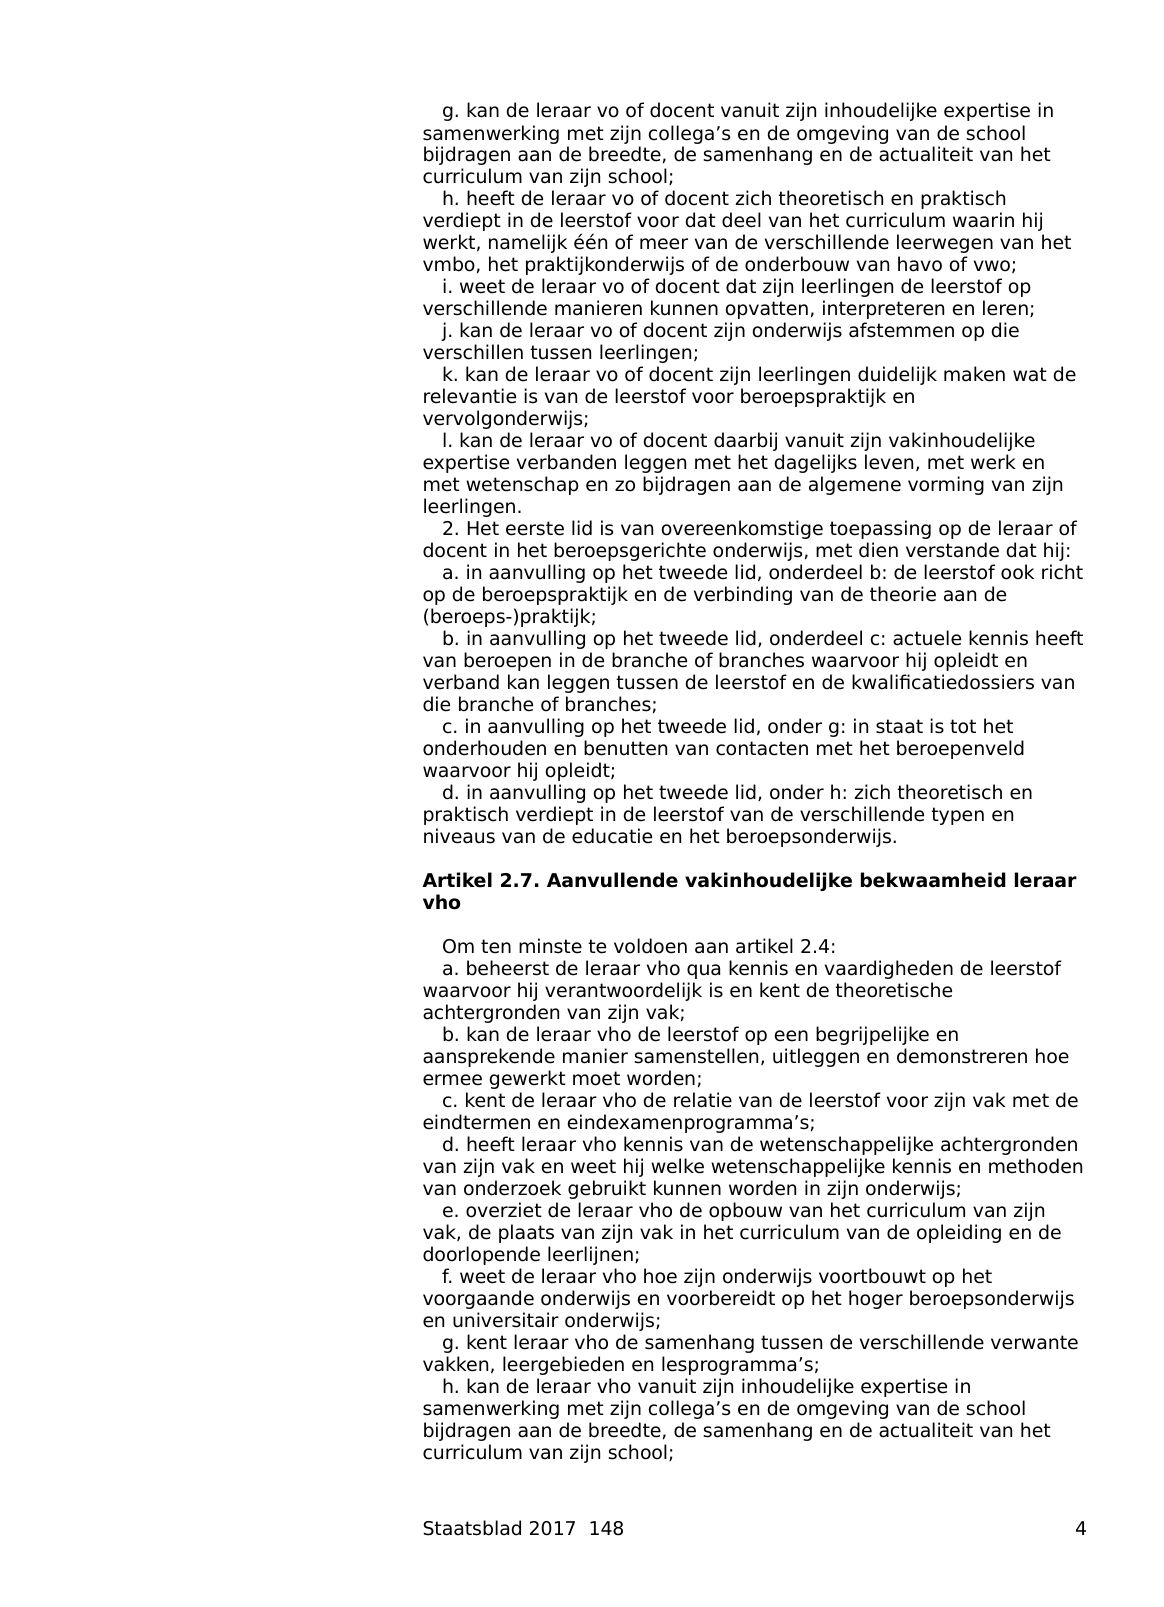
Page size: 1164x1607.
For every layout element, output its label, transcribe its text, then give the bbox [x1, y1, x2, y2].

text Om ten minste te voldoen aan artikel 2.4: [422, 936, 1087, 958]
text d. in aanvulling op het tweede lid, onder h: zich theoretisch en praktisch verdiept in de leerstof van de verschillende typen en niveaus van de educatie en het beroepsonderwijs. [422, 782, 1087, 848]
text 2. Het eerste lid is van overeenkomstige toepassing op de leraar of docent in het beroepsgerichte onderwijs, met dien verstande dat hij: [422, 518, 1087, 562]
text f. weet de leraar vho hoe zijn onderwijs voortbouwt op het voorgaande onderwijs en voorbereidt op het hoger beroepsonderwijs en universitair onderwijs; [422, 1266, 1087, 1332]
text a. in aanvulling op het tweede lid, onderdeel b: de leerstof ook richt op de beroepspraktijk en de verbinding van de theorie aan de (beroeps-)praktijk; [422, 562, 1087, 628]
text h. kan de leraar vho vanuit zijn inhoudelijke expertise in samenwerking met zijn collega’s en de omgeving van de school bijdragen aan de breedte, de samenhang en de actualiteit van het curriculum van zijn school; [422, 1376, 1087, 1463]
text e. overziet de leraar vho de opbouw van het curriculum van zijn vak, de plaats van zijn vak in het curriculum van de opleiding en de doorlopende leerlijnen; [422, 1200, 1087, 1266]
text k. kan de leraar vo of docent zijn leerlingen duidelijk maken wat de relevantie is van de leerstof voor beroepspraktijk en vervolgonderwijs; [422, 364, 1087, 430]
text a. beheerst de leraar vho qua kennis en vaardigheden de leerstof waarvoor hij verantwoordelijk is en kent de theoretische achtergronden van zijn vak; [422, 958, 1087, 1024]
text i. weet de leraar vo of docent dat zijn leerlingen de leerstof op verschillende manieren kunnen opvatten, interpreteren en leren; [422, 276, 1087, 320]
text b. in aanvulling op het tweede lid, onderdeel c: actuele kennis heeft van beroepen in de branche of branches waarvoor hij opleidt en verband kan leggen tussen de leerstof en de kwalificatiedossiers van die branche of branches; [422, 628, 1087, 716]
text g. kan de leraar vo of docent vanuit zijn inhoudelijke expertise in samenwerking met zijn collega’s en de omgeving van de school bijdragen aan de breedte, de samenhang en de actualiteit van het curriculum van zijn school; [422, 100, 1087, 188]
text j. kan de leraar vo of docent zijn onderwijs afstemmen op die verschillen tussen leerlingen; [422, 320, 1087, 364]
text g. kent leraar vho de samenhang tussen de verschillende verwante vakken, leergebieden en lesprogramma’s; [422, 1332, 1087, 1376]
text c. kent de leraar vho de relatie van de leerstof voor zijn vak met de eindtermen en eindexamenprogramma’s; [422, 1090, 1087, 1134]
text c. in aanvulling op het tweede lid, onder g: in staat is tot het onderhouden en benutten van contacten met het beroepenveld waarvoor hij opleidt; [422, 716, 1087, 782]
text b. kan de leraar vho de leerstof op een begrijpelijke en aansprekende manier samenstellen, uitleggen en demonstreren hoe ermee gewerkt moet worden; [422, 1024, 1087, 1090]
text l. kan de leraar vo of docent daarbij vanuit zijn vakinhoudelijke expertise verbanden leggen met het dagelijks leven, met werk en met wetenschap en zo bijdragen aan de algemene vorming van zijn leerlingen. [422, 430, 1087, 518]
text h. heeft de leraar vo of docent zich theoretisch en praktisch verdiept in de leerstof voor dat deel van het curriculum waarin hij werkt, namelijk één of meer van de verschillende leerwegen van het vmbo, het praktijkonderwijs of de onderbouw van havo of vwo; [422, 188, 1087, 276]
text d. heeft leraar vho kennis van de wetenschappelijke achtergronden van zijn vak en weet hij welke wetenschappelijke kennis en methoden van onderzoek gebruikt kunnen worden in zijn onderwijs; [422, 1134, 1087, 1200]
subtitle Artikel 2.7. Aanvullende vakinhoudelijke bekwaamheid leraar vho [422, 870, 1087, 914]
